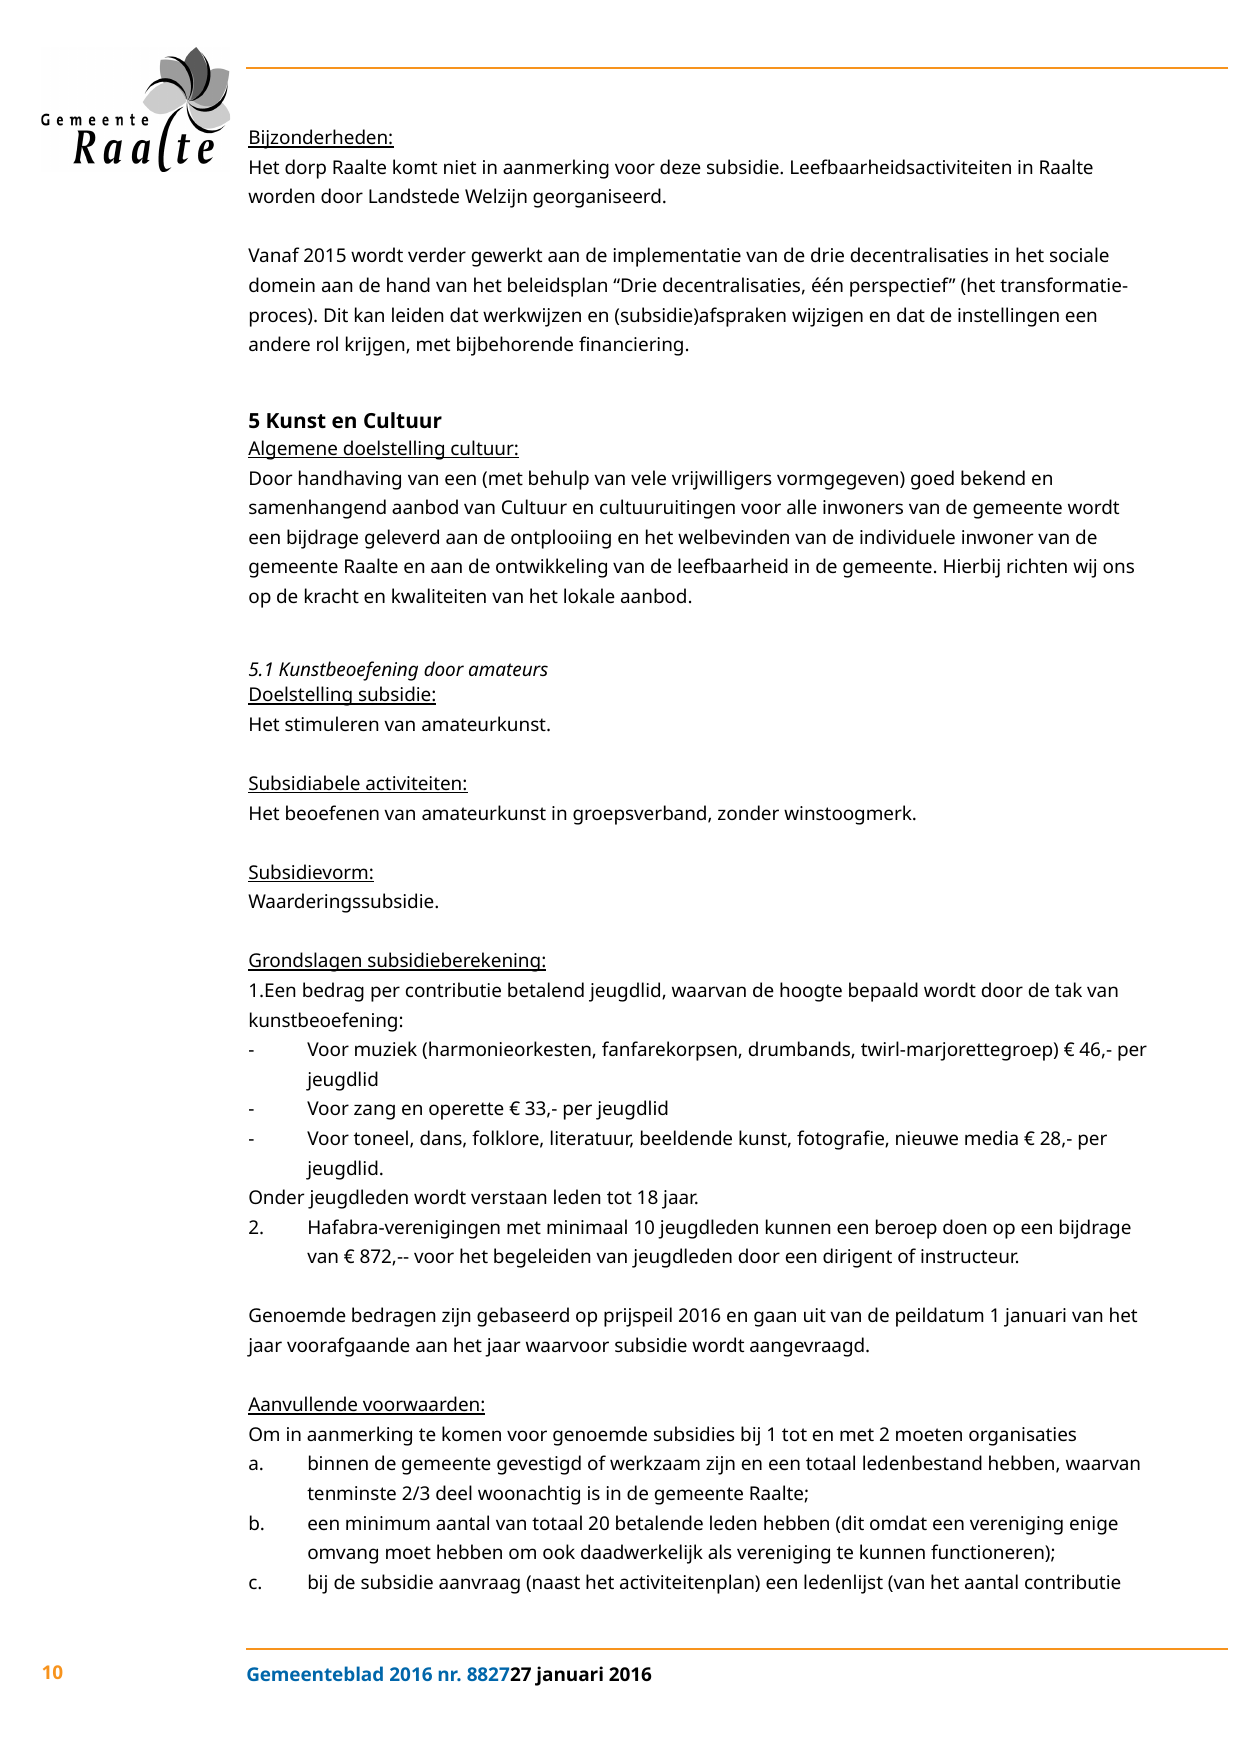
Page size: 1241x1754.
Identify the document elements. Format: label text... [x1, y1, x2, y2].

text 5.1 Kunstbeoefening door amateurs [248, 656, 1152, 681]
text Genoemde bedragen zijn gebaseerd op prijspeil 2016 en gaan uit van de peildatum 1 januari van het jaar voorafgaande aan het jaar waarvoor subsidie wordt aangevraagd. [248, 1303, 1152, 1358]
text Vanaf 2015 wordt verder gewerkt aan de implementatie van de drie decentralisaties in het sociale domein aan de hand van het beleidsplan “Drie decentralisaties, één perspectief” (het transformatie-proces). Dit kan leiden dat werkwijzen en (subsidie)afspraken wijzigen en dat de instellingen een andere rol krijgen, met bijbehorende financiering. [248, 243, 1152, 357]
text Subsidievorm: [248, 859, 1152, 885]
list een minimum aantal van totaal 20 betalende leden hebben (dit omdat een vereniging enige omvang moet hebben om ook daadwerkelijk als vereniging te kunnen functioneren); [248, 1510, 1152, 1565]
list Voor zang en operette € 33,- per jeugdlid [248, 1096, 1152, 1121]
text Grondslagen subsidieberekening: [248, 948, 1152, 973]
list bij de subsidie aanvraag (naast het activiteitenplan) een ledenlijst (van het aantal contributie [248, 1569, 1152, 1595]
list Voor toneel, dans, folklore, literatuur, beeldende kunst, fotografie, nieuwe media € 28,- per jeugdlid. [248, 1125, 1152, 1181]
text Waarderingssubsidie. [248, 888, 1152, 914]
text Onder jeugdleden wordt verstaan leden tot 18 jaar. [248, 1184, 1152, 1210]
list Hafabra-verenigingen met minimaal 10 jeugdleden kunnen een beroep doen op een bijdrage van € 872,-- voor het begeleiden van jeugdleden door een dirigent of instructeur. [248, 1214, 1152, 1269]
text Het beoefenen van amateurkunst in groepsverband, zonder winstoogmerk. [248, 800, 1152, 826]
text Het dorp Raalte komt niet in aanmerking voor deze subsidie. Leefbaarheidsactiviteiten in Raalte worden door Landstede Welzijn georganiseerd. [248, 154, 1152, 209]
text Aanvullende voorwaarden: [248, 1391, 1152, 1417]
text Het stimuleren van amateurkunst. [248, 711, 1152, 737]
text Subsidiabele activiteiten: [248, 770, 1152, 796]
text Algemene doelstelling cultuur: [248, 435, 1152, 461]
text Doelstelling subsidie: [248, 681, 1152, 707]
text Om in aanmerking te komen voor genoemde subsidies bij 1 tot en met 2 moeten organisaties [248, 1421, 1152, 1447]
text 5 Kunst en Cultuur [248, 407, 1152, 435]
list binnen de gemeente gevestigd of werkzaam zijn en een totaal ledenbestand hebben, waarvan tenminste 2/3 deel woonachtig is in de gemeente Raalte; [248, 1451, 1152, 1506]
list Voor muziek (harmonieorkesten, fanfarekorpsen, drumbands, twirl-marjorettegroep) € 46,- per jeugdlid [248, 1036, 1152, 1092]
text Door handhaving van een (met behulp van vele vrijwilligers vormgegeven) goed bekend en samenhangend aanbod van Cultuur en cultuuruitingen voor alle inwoners van de gemeente wordt een bijdrage geleverd aan de ontplooiing en het welbevinden van de individuele inwoner van de gemeente Raalte en aan de ontwikkeling van de leefbaarheid in de gemeente. Hierbij richten wij ons op de kracht en kwaliteiten van het lokale aanbod. [248, 465, 1152, 609]
picture [41, 47, 231, 172]
text 1.Een bedrag per contributie betalend jeugdlid, waarvan de hoogte bepaald wordt door de tak van kunstbeoefening: [248, 977, 1152, 1033]
text Bijzonderheden: [248, 124, 1152, 150]
